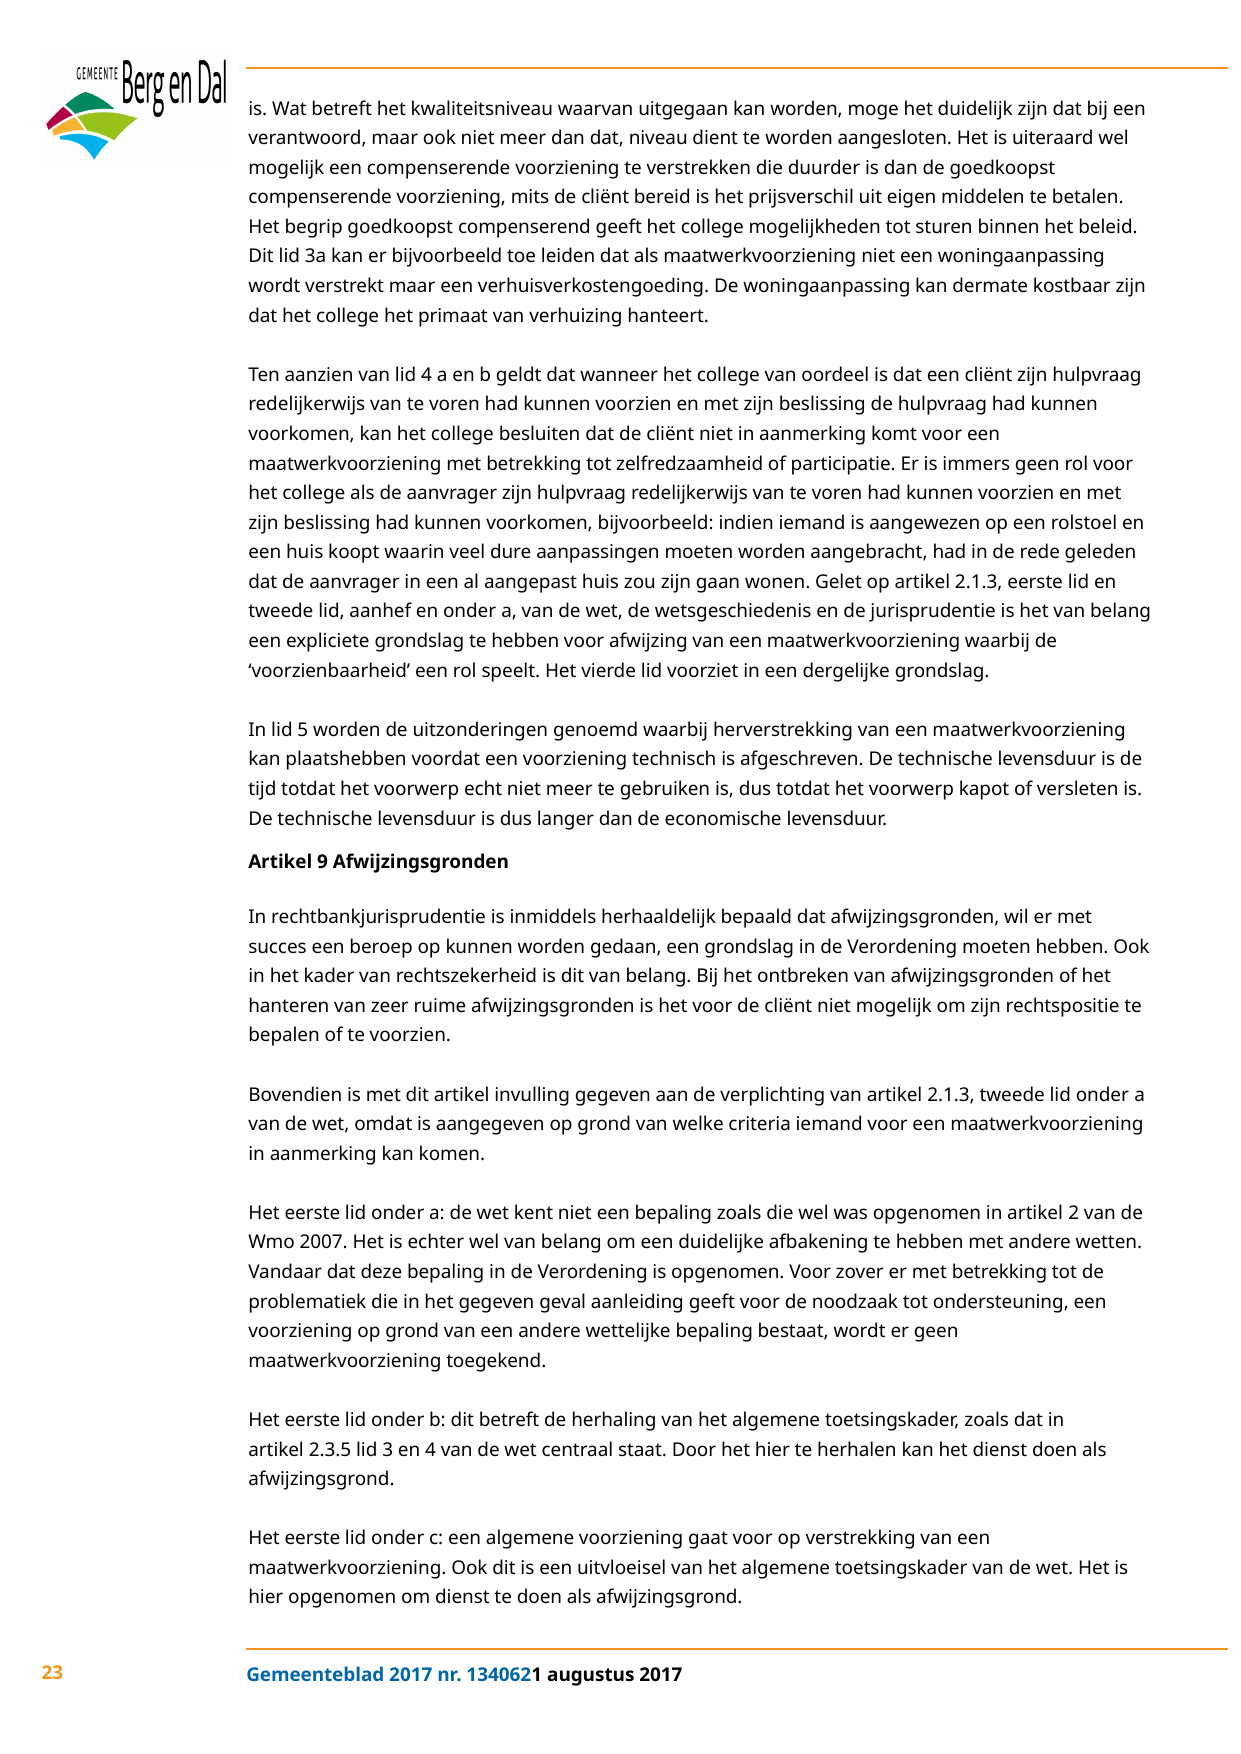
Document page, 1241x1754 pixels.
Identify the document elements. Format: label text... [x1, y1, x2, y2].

text In rechtbankjurisprudentie is inmiddels herhaaldelijk bepaald dat afwijzingsgronden, wil er met succes een beroep op kunnen worden gedaan, een grondslag in de Verordening moeten hebben. Ook in het kader van rechtszekerheid is dit van belang. Bij het ontbreken van afwijzingsgronden of het hanteren van zeer ruime afwijzingsgronden is het voor de cliënt niet mogelijk om zijn rechtspositie te bepalen of te voorzien. [248, 903, 1152, 1047]
picture [41, 47, 231, 172]
text is. Wat betreft het kwaliteitsniveau waarvan uitgegaan kan worden, moge het duidelijk zijn dat bij een verantwoord, maar ook niet meer dan dat, niveau dient te worden aangesloten. Het is uiteraard wel mogelijk een compenserende voorziening te verstrekken die duurder is dan de goedkoopst compenserende voorziening, mits de cliënt bereid is het prijsverschil uit eigen middelen te betalen. Het begrip goedkoopst compenserend geeft het college mogelijkheden tot sturen binnen het beleid. Dit lid 3a kan er bijvoorbeeld toe leiden dat als maatwerkvoorziening niet een woningaanpassing wordt verstrekt maar een verhuisverkostengoeding. De woningaanpassing kan dermate kostbaar zijn dat het college het primaat van verhuizing hanteert. [248, 95, 1152, 328]
text Bovendien is met dit artikel invulling gegeven aan de verplichting van artikel 2.1.3, tweede lid onder a van de wet, omdat is aangegeven op grond van welke criteria iemand voor een maatwerkvoorziening in aanmerking kan komen. [248, 1081, 1152, 1166]
text Het eerste lid onder a: de wet kent niet een bepaling zoals die wel was opgenomen in artikel 2 van de Wmo 2007. Het is echter wel van belang om een duidelijke afbakening te hebben met andere wetten. Vandaar dat deze bepaling in de Verordening is opgenomen. Voor zover er met betrekking tot de problematiek die in het gegeven geval aanleiding geeft voor de noodzaak tot ondersteuning, een voorziening op grond van een andere wettelijke bepaling bestaat, wordt er geen maatwerkvoorziening toegekend. [248, 1199, 1152, 1373]
text In lid 5 worden de uitzonderingen genoemd waarbij herverstrekking van een maatwerkvoorziening kan plaatshebben voordat een voorziening technisch is afgeschreven. De technische levensduur is de tijd totdat het voorwerp echt niet meer te gebruiken is, dus totdat het voorwerp kapot of versleten is. De technische levensduur is dus langer dan de economische levensduur. [248, 716, 1152, 831]
text Het eerste lid onder b: dit betreft de herhaling van het algemene toetsingskader, zoals dat in artikel 2.3.5 lid 3 en 4 van de wet centraal staat. Door het hier te herhalen kan het dienst doen als afwijzingsgrond. [248, 1406, 1152, 1491]
text Artikel 9 Afwijzingsgronden [248, 848, 1152, 874]
text Ten aanzien van lid 4 a en b geldt dat wanneer het college van oordeel is dat een cliënt zijn hulpvraag redelijkerwijs van te voren had kunnen voorzien en met zijn beslissing de hulpvraag had kunnen voorkomen, kan het college besluiten dat de cliënt niet in aanmerking komt voor een maatwerkvoorziening met betrekking tot zelfredzaamheid of participatie. Er is immers geen rol voor het college als de aanvrager zijn hulpvraag redelijkerwijs van te voren had kunnen voorzien en met zijn beslissing had kunnen voorkomen, bijvoorbeeld: indien iemand is aangewezen op een rolstoel en een huis koopt waarin veel dure aanpassingen moeten worden aangebracht, had in de rede geleden dat de aanvrager in een al aangepast huis zou zijn gaan wonen. Gelet op artikel 2.1.3, eerste lid en tweede lid, aanhef en onder a, van de wet, de wetsgeschiedenis en de jurisprudentie is het van belang een expliciete grondslag te hebben voor afwijzing van een maatwerkvoorziening waarbij de ‘voorzienbaarheid’ een rol speelt. Het vierde lid voorziet in een dergelijke grondslag. [248, 361, 1152, 683]
text Het eerste lid onder c: een algemene voorziening gaat voor op verstrekking van een maatwerkvoorziening. Ook dit is een uitvloeisel van het algemene toetsingskader van de wet. Het is hier opgenomen om dienst te doen als afwijzingsgrond. [248, 1524, 1152, 1609]
